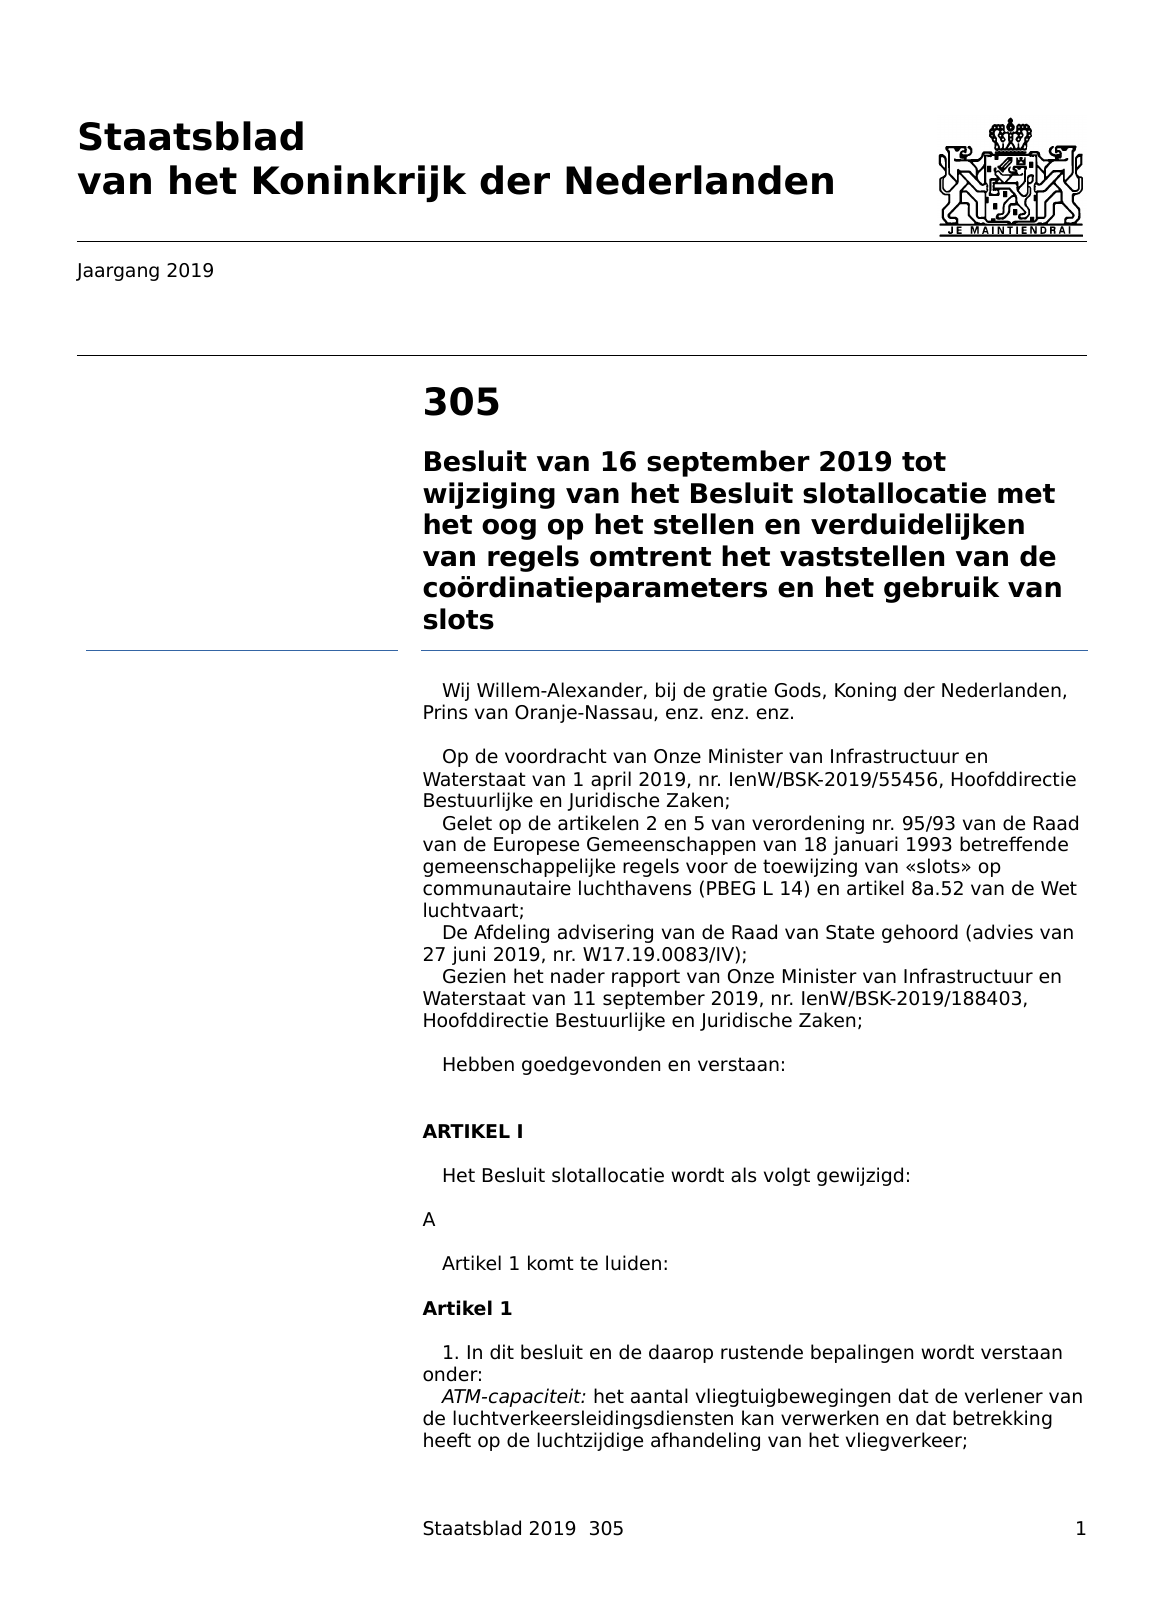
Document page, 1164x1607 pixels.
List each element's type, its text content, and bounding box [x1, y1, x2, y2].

text Gelet op de artikelen 2 en 5 van verordening nr. 95/93 van de Raad van de Europese Gemeenschappen van 18 januari 1993 betreffende gemeenschappelijke regels voor de toewijzing van «slots» op communautaire luchthavens (PBEG L 14) en artikel 8a.52 van de Wet luchtvaart; [422, 812, 1087, 922]
table_header Staatsblad van het Koninkrijk der Nederlanden [77, 100, 886, 241]
text Besluit van 16 september 2019 tot wijziging van het Besluit slotallocatie met het oog op het stellen en verduidelijken van regels omtrent het vaststellen van de coördinatieparameters en het gebruik van slots [422, 447, 1087, 636]
text Hebben goedgevonden en verstaan: [422, 1054, 1087, 1076]
text Wij Willem-Alexander, bij de gratie Gods, Koning der Nederlanden, Prins van Oranje-Nassau, enz. enz. enz. [422, 680, 1087, 724]
table_cell Jaargang 2019 [77, 242, 1087, 355]
text A [422, 1209, 1087, 1231]
subtitle 305 [422, 381, 1087, 424]
text De Afdeling advisering van de Raad van State gehoord (advies van 27 juni 2019, nr. W17.19.0083/IV); [422, 922, 1087, 966]
picture [936, 115, 1087, 240]
text Het Besluit slotallocatie wordt als volgt gewijzigd: [422, 1165, 1087, 1187]
subtitle Artikel 1 [422, 1297, 1087, 1319]
text Op de voordracht van Onze Minister van Infrastructuur en Waterstaat van 1 april 2019, nr. IenW/BSK-2019/55456, Hoofddirectie Bestuurlijke en Juridische Zaken; [422, 746, 1087, 812]
table_header [886, 100, 1087, 241]
text Gezien het nader rapport van Onze Minister van Infrastructuur en Waterstaat van 11 september 2019, nr. IenW/BSK-2019/188403, Hoofddirectie Bestuurlijke en Juridische Zaken; [422, 966, 1087, 1032]
subtitle ARTIKEL I [422, 1121, 1087, 1143]
text ATM-capaciteit: het aantal vliegtuigbewegingen dat de verlener van de luchtverkeersleidingsdiensten kan verwerken en dat betrekking heeft op de luchtzijdige afhandeling van het vliegverkeer; [422, 1386, 1087, 1451]
text 1. In dit besluit en de daarop rustende bepalingen wordt verstaan onder: [422, 1342, 1087, 1386]
text Artikel 1 komt te luiden: [422, 1253, 1087, 1275]
